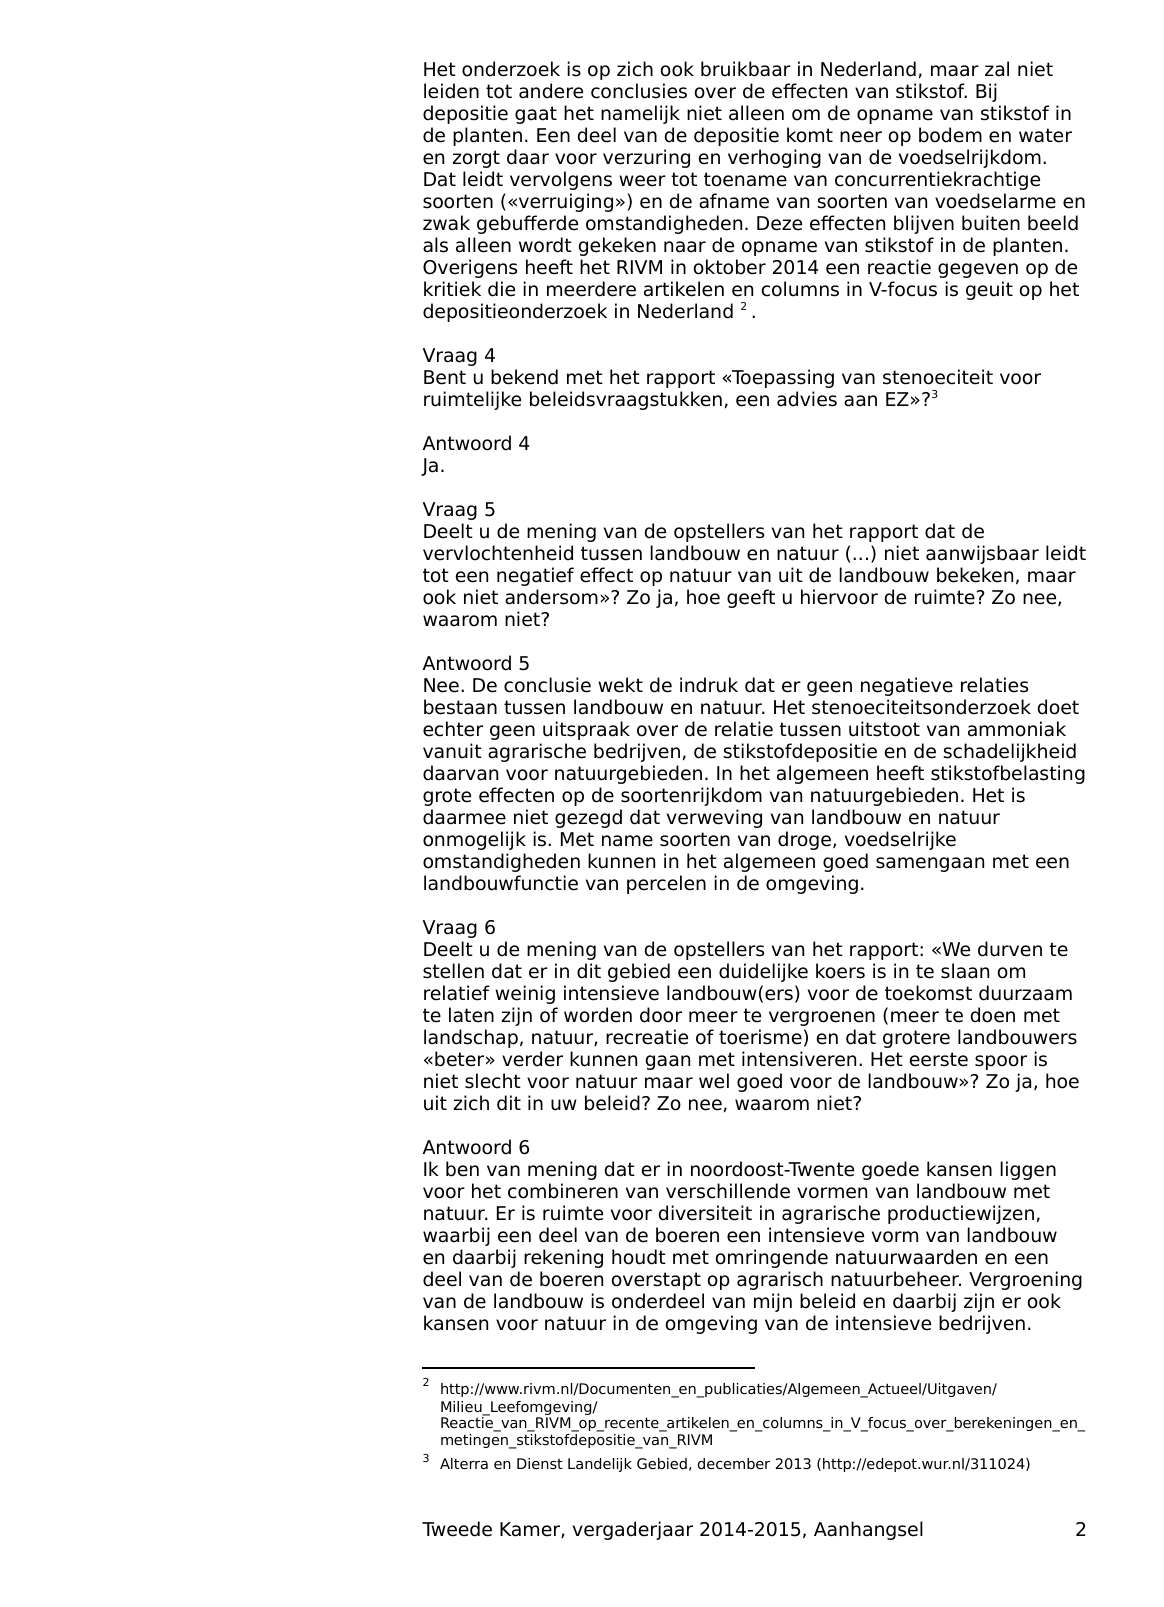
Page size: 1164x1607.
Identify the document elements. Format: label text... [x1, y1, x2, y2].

text Vraag 4 [422, 345, 1087, 367]
text http://www.rivm.nl/Documenten_en_publicaties/Algemeen_Actueel/Uitgaven/Milieu_Leefomgeving/Reactie_van_RIVM_op_recente_artikelen_en_columns_in_V_focus_over_berekeningen_en_metingen_stikstofdepositie_van_RIVM [422, 1377, 1087, 1449]
text Alterra en Dienst Landelijk Gebied, december 2013 (http://edepot.wur.nl/311024) [422, 1452, 1087, 1474]
text Antwoord 5 [422, 653, 1087, 675]
text Antwoord 4 [422, 433, 1087, 455]
text Ik ben van mening dat er in noordoost-Twente goede kansen liggen voor het combineren van verschillende vormen van landbouw met natuur. Er is ruimte voor diversiteit in agrarische productiewijzen, waarbij een deel van de boeren een intensieve vorm van landbouw en daarbij rekening houdt met omringende natuurwaarden en een deel van de boeren overstapt op agrarisch natuurbeheer. Vergroening van de landbouw is onderdeel van mijn beleid en daarbij zijn er ook kansen voor natuur in de omgeving van de intensieve bedrijven. [422, 1159, 1087, 1335]
text Antwoord 6 [422, 1137, 1087, 1159]
text Deelt u de mening van de opstellers van het rapport: «We durven te stellen dat er in dit gebied een duidelijke koers is in te slaan om relatief weinig intensieve landbouw(ers) voor de toekomst duurzaam te laten zijn of worden door meer te vergroenen (meer te doen met landschap, natuur, recreatie of toerisme) en dat grotere landbouwers «beter» verder kunnen gaan met intensiveren. Het eerste spoor is niet slecht voor natuur maar wel goed voor de landbouw»? Zo ja, hoe uit zich dit in uw beleid? Zo nee, waarom niet? [422, 939, 1087, 1115]
text Nee. De conclusie wekt de indruk dat er geen negatieve relaties bestaan tussen landbouw en natuur. Het stenoeciteitsonderzoek doet echter geen uitspraak over de relatie tussen uitstoot van ammoniak vanuit agrarische bedrijven, de stikstofdepositie en de schadelijkheid daarvan voor natuurgebieden. In het algemeen heeft stikstofbelasting grote effecten op de soortenrijkdom van natuurgebieden. Het is daarmee niet gezegd dat verweving van landbouw en natuur onmogelijk is. Met name soorten van droge, voedselrijke omstandigheden kunnen in het algemeen goed samengaan met een landbouwfunctie van percelen in de omgeving. [422, 675, 1087, 895]
text Het onderzoek is op zich ook bruikbaar in Nederland, maar zal niet leiden tot andere conclusies over de effecten van stikstof. Bij depositie gaat het namelijk niet alleen om de opname van stikstof in de planten. Een deel van de depositie komt neer op bodem en water en zorgt daar voor verzuring en verhoging van de voedselrijkdom. Dat leidt vervolgens weer tot toename van concurrentiekrachtige soorten («verruiging») en de afname van soorten van voedselarme en zwak gebufferde omstandigheden. Deze effecten blijven buiten beeld als alleen wordt gekeken naar de opname van stikstof in de planten. Overigens heeft het RIVM in oktober 2014 een reactie gegeven op de kritiek die in meerdere artikelen en columns in V-focus is geuit op het depositieonderzoek in Nederland . [422, 59, 1087, 323]
text Ja. [422, 455, 1087, 477]
text Vraag 5 [422, 499, 1087, 521]
text Bent u bekend met het rapport «Toepassing van stenoeciteit voor ruimtelijke beleidsvraagstukken, een advies aan EZ»? [422, 367, 1087, 411]
text Vraag 6 [422, 917, 1087, 939]
text Deelt u de mening van de opstellers van het rapport dat de vervlochtenheid tussen landbouw en natuur (...) niet aanwijsbaar leidt tot een negatief effect op natuur van uit de landbouw bekeken, maar ook niet andersom»? Zo ja, hoe geeft u hiervoor de ruimte? Zo nee, waarom niet? [422, 521, 1087, 631]
